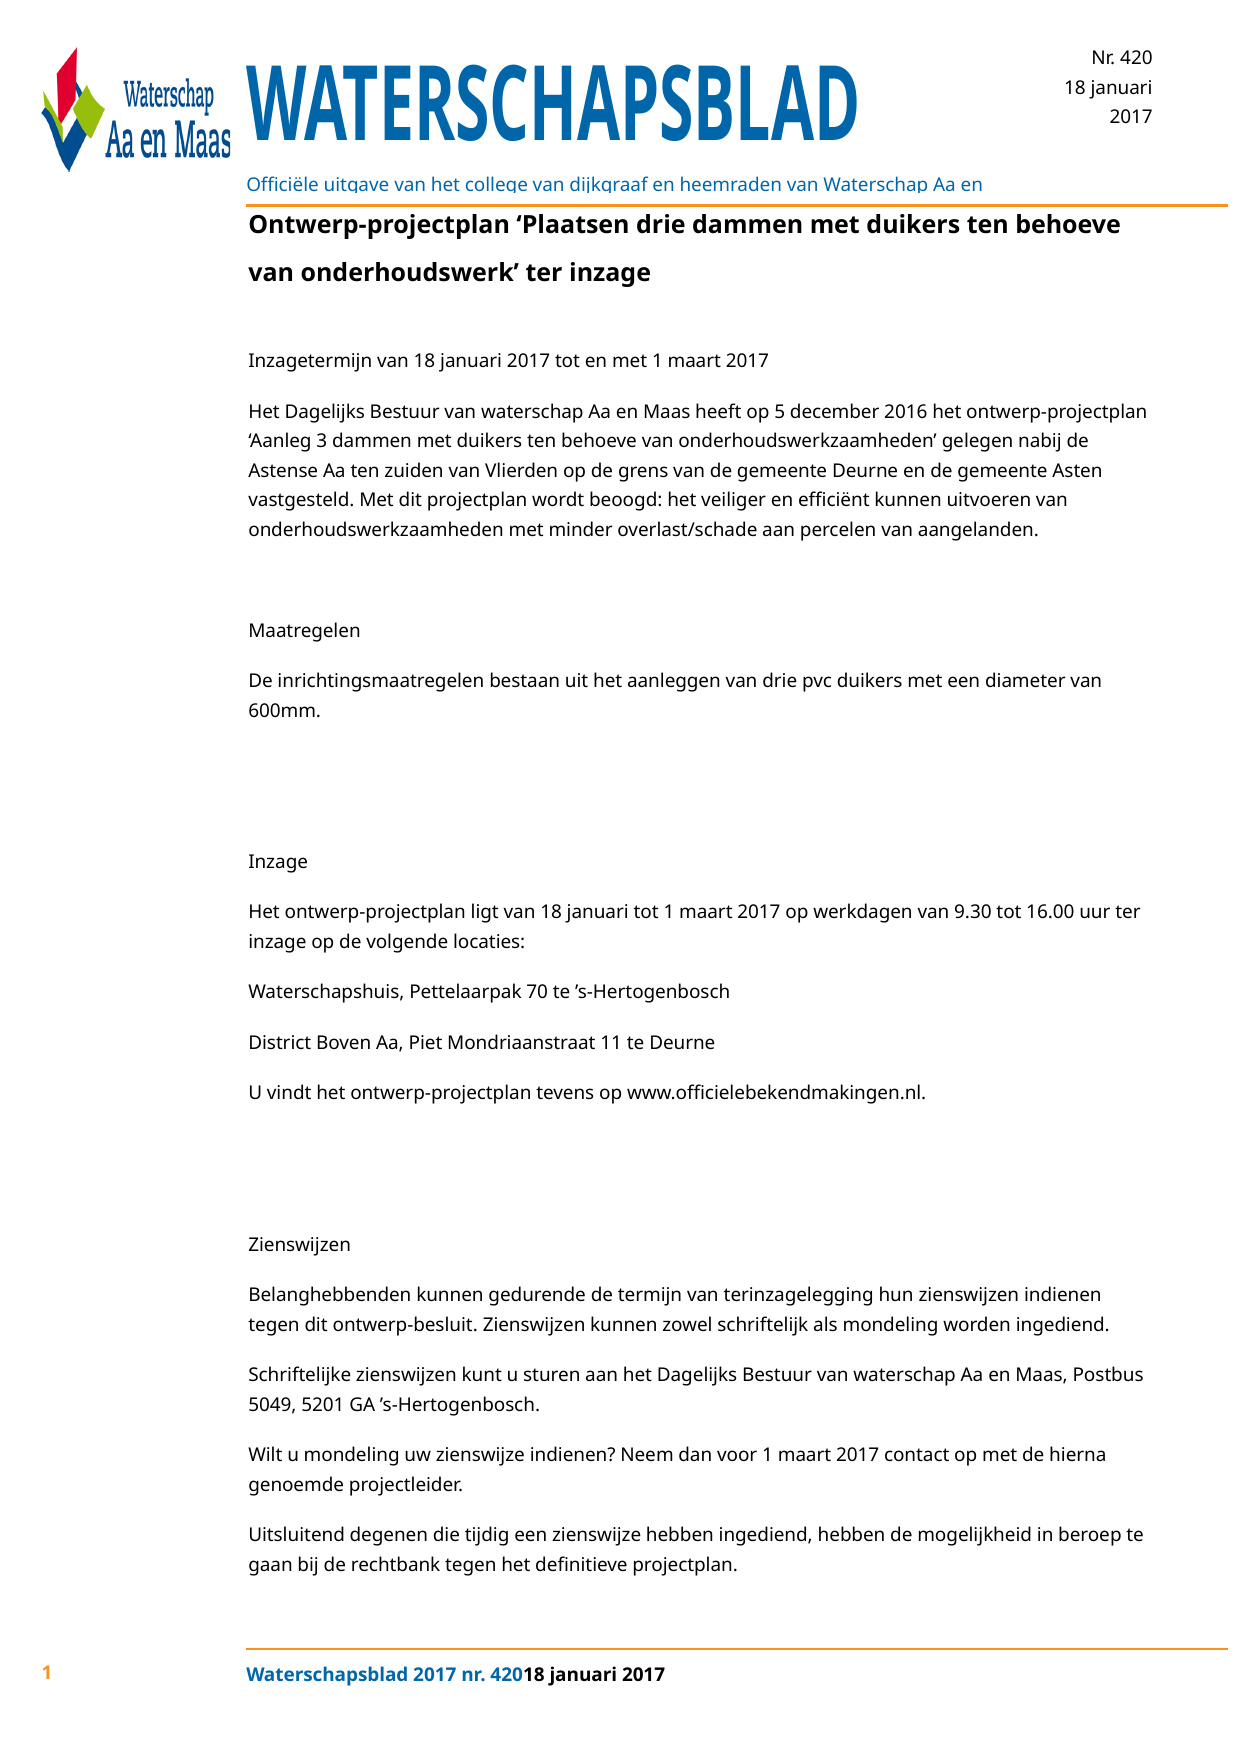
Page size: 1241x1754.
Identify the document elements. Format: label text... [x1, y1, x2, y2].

text Maatregelen [248, 617, 1152, 643]
text Waterschapshuis, Pettelaarpak 70 te ’s-Hertogenbosch [248, 979, 1152, 1004]
text Het ontwerp-projectplan ligt van 18 januari tot 1 maart 2017 op werkdagen van 9.30 tot 16.00 uur ter inzage op de volgende locaties: [248, 899, 1152, 954]
text Zienswijzen [248, 1231, 1152, 1257]
text Wilt u mondeling uw zienswijze indienen? Neem dan voor 1 maart 2017 contact op met de hierna genoemde projectleider. [248, 1441, 1152, 1497]
text Uitsluitend degenen die tijdig een zienswijze hebben ingediend, hebben de mogelijkheid in beroep te gaan bij de rechtbank tegen het definitieve projectplan. [248, 1521, 1152, 1577]
picture [41, 47, 231, 172]
text Ontwerp-projectplan ‘Plaatsen drie dammen met duikers ten behoeve van onderhoudswerk’ ter inzage [248, 207, 1152, 288]
text Inzage [248, 848, 1152, 874]
text De inrichtingsmaatregelen bestaan uit het aanleggen van drie pvc duikers met een diameter van 600mm. [248, 667, 1152, 723]
text U vindt het ontwerp-projectplan tevens op www.officielebekendmakingen.nl. [248, 1079, 1152, 1105]
text Inzagetermijn van 18 januari 2017 tot en met 1 maart 2017 [248, 347, 1152, 373]
text Het Dagelijks Bestuur van waterschap Aa en Maas heeft op 5 december 2016 het ontwerp-projectplan ‘Aanleg 3 dammen met duikers ten behoeve van onderhoudswerkzaamheden’ gelegen nabij de Astense Aa ten zuiden van Vlierden op de grens van de gemeente Deurne en de gemeente Asten vastgesteld. Met dit projectplan wordt beoogd: het veiliger en efficiënt kunnen uitvoeren van onderhoudswerkzaamheden met minder overlast/schade aan percelen van aangelanden. [248, 398, 1152, 542]
text Belanghebbenden kunnen gedurende de termijn van terinzagelegging hun zienswijzen indienen tegen dit ontwerp-besluit. Zienswijzen kunnen zowel schriftelijk als mondeling worden ingediend. [248, 1281, 1152, 1337]
text District Boven Aa, Piet Mondriaanstraat 11 te Deurne [248, 1029, 1152, 1055]
text Schriftelijke zienswijzen kunt u sturen aan het Dagelijks Bestuur van waterschap Aa en Maas, Postbus 5049, 5201 GA ’s-Hertogenbosch. [248, 1361, 1152, 1417]
